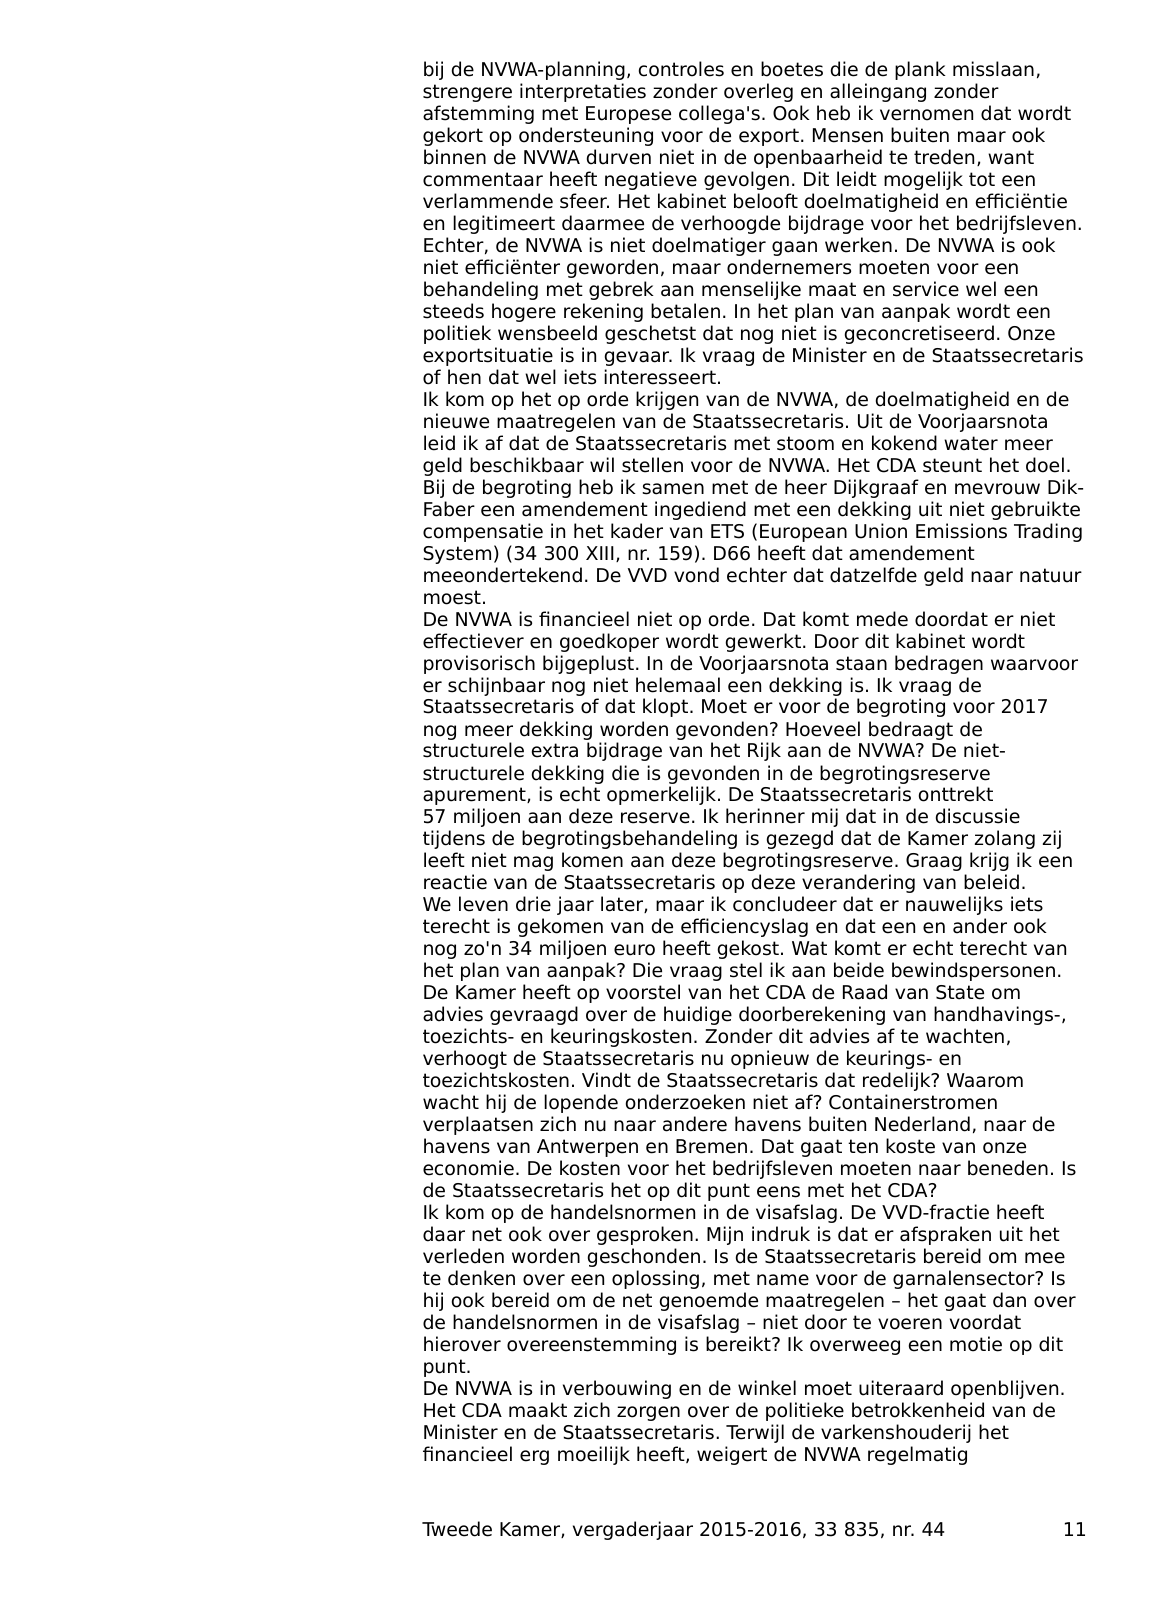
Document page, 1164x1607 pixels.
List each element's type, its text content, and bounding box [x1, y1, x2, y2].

text Ik kom op het op orde krijgen van de NVWA, de doelmatigheid en de nieuwe maatregelen van de Staatssecretaris. Uit de Voorjaarsnota leid ik af dat de Staatssecretaris met stoom en kokend water meer geld beschikbaar wil stellen voor de NVWA. Het CDA steunt het doel. Bij de begroting heb ik samen met de heer Dijkgraaf en mevrouw Dik-Faber een amendement ingediend met een dekking uit niet gebruikte compensatie in het kader van ETS (European Union Emissions Trading System) (34 300 XIII, nr. 159). D66 heeft dat amendement meeondertekend. De VVD vond echter dat datzelfde geld naar natuur moest. [422, 389, 1087, 608]
text De Kamer heeft op voorstel van het CDA de Raad van State om advies gevraagd over de huidige doorberekening van handhavings-, toezichts- en keuringskosten. Zonder dit advies af te wachten, verhoogt de Staatssecretaris nu opnieuw de keurings- en toezichtskosten. Vindt de Staatssecretaris dat redelijk? Waarom wacht hij de lopende onderzoeken niet af? Containerstromen verplaatsen zich nu naar andere havens buiten Nederland, naar de havens van Antwerpen en Bremen. Dat gaat ten koste van onze economie. De kosten voor het bedrijfsleven moeten naar beneden. Is de Staatssecretaris het op dit punt eens met het CDA? [422, 982, 1087, 1202]
text De NVWA is in verbouwing en de winkel moet uiteraard openblijven. Het CDA maakt zich zorgen over de politieke betrokkenheid van de Minister en de Staatssecretaris. Terwijl de varkenshouderij het financieel erg moeilijk heeft, weigert de NVWA regelmatig [422, 1378, 1087, 1466]
text bij de NVWA-planning, controles en boetes die de plank misslaan, strengere interpretaties zonder overleg en alleingang zonder afstemming met Europese collega's. Ook heb ik vernomen dat wordt gekort op ondersteuning voor de export. Mensen buiten maar ook binnen de NVWA durven niet in de openbaarheid te treden, want commentaar heeft negatieve gevolgen. Dit leidt mogelijk tot een verlammende sfeer. Het kabinet belooft doelmatigheid en efficiëntie en legitimeert daarmee de verhoogde bijdrage voor het bedrijfsleven. Echter, de NVWA is niet doelmatiger gaan werken. De NVWA is ook niet efficiënter geworden, maar ondernemers moeten voor een behandeling met gebrek aan menselijke maat en service wel een steeds hogere rekening betalen. In het plan van aanpak wordt een politiek wensbeeld geschetst dat nog niet is geconcretiseerd. Onze exportsituatie is in gevaar. Ik vraag de Minister en de Staatssecretaris of hen dat wel iets interesseert. [422, 59, 1087, 389]
text We leven drie jaar later, maar ik concludeer dat er nauwelijks iets terecht is gekomen van de efficiencyslag en dat een en ander ook nog zo'n 34 miljoen euro heeft gekost. Wat komt er echt terecht van het plan van aanpak? Die vraag stel ik aan beide bewindspersonen. [422, 894, 1087, 982]
text De NVWA is financieel niet op orde. Dat komt mede doordat er niet effectiever en goedkoper wordt gewerkt. Door dit kabinet wordt provisorisch bijgeplust. In de Voorjaarsnota staan bedragen waarvoor er schijnbaar nog niet helemaal een dekking is. Ik vraag de Staatssecretaris of dat klopt. Moet er voor de begroting voor 2017 nog meer dekking worden gevonden? Hoeveel bedraagt de structurele extra bijdrage van het Rijk aan de NVWA? De niet-structurele dekking die is gevonden in de begrotingsreserve apurement, is echt opmerkelijk. De Staatssecretaris onttrekt 57 miljoen aan deze reserve. Ik herinner mij dat in de discussie tijdens de begrotingsbehandeling is gezegd dat de Kamer zolang zij leeft niet mag komen aan deze begrotingsreserve. Graag krijg ik een reactie van de Staatssecretaris op deze verandering van beleid. [422, 608, 1087, 894]
text Ik kom op de handelsnormen in de visafslag. De VVD-fractie heeft daar net ook over gesproken. Mijn indruk is dat er afspraken uit het verleden worden geschonden. Is de Staatssecretaris bereid om mee te denken over een oplossing, met name voor de garnalensector? Is hij ook bereid om de net genoemde maatregelen – het gaat dan over de handelsnormen in de visafslag – niet door te voeren voordat hierover overeenstemming is bereikt? Ik overweeg een motie op dit punt. [422, 1202, 1087, 1378]
